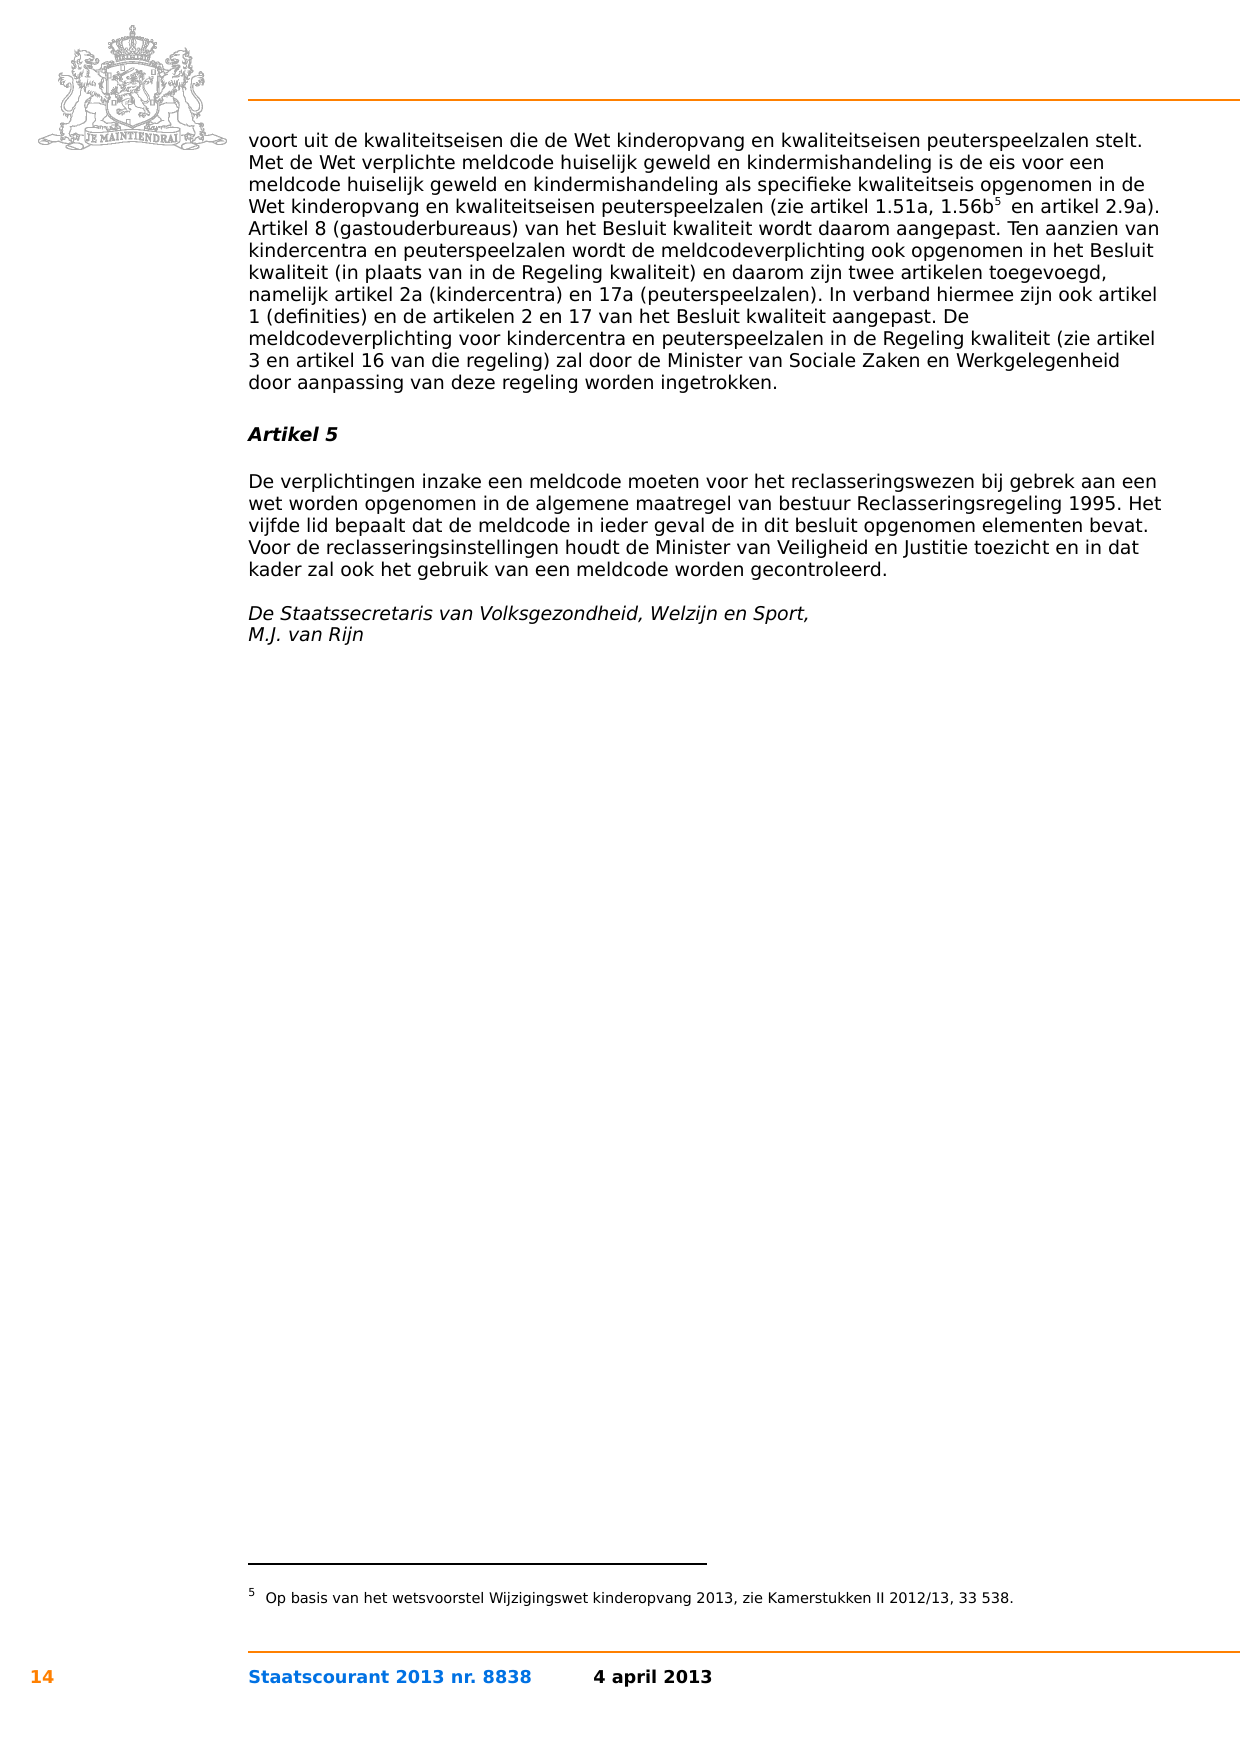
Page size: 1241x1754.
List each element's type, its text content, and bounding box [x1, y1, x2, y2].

text De verplichtingen inzake een meldcode moeten voor het reclasseringswezen bij gebrek aan een wet worden opgenomen in de algemene maatregel van bestuur Reclasseringsregeling 1995. Het vijfde lid bepaalt dat de meldcode in ieder geval de in dit besluit opgenomen elementen bevat. Voor de reclasseringsinstellingen houdt de Minister van Veiligheid en Justitie toezicht en in dat kader zal ook het gebruik van een meldcode worden gecontroleerd. [248, 471, 1163, 581]
text De Staatssecretaris van Volksgezondheid, Welzijn en Sport, M.J. van Rijn [248, 602, 1163, 646]
text Op basis van het wetsvoorstel Wijzigingswet kinderopvang 2013, zie Kamerstukken II 2012/13, 33 538. [248, 1586, 1163, 1608]
picture [38, 25, 227, 150]
text voort uit de kwaliteitseisen die de Wet kinderopvang en kwaliteitseisen peuterspeelzalen stelt. Met de Wet verplichte meldcode huiselijk geweld en kindermishandeling is de eis voor een meldcode huiselijk geweld en kindermishandeling als specifieke kwaliteitseis opgenomen in de Wet kinderopvang en kwaliteitseisen peuterspeelzalen (zie artikel 1.51a, 1.56b en artikel 2.9a). Artikel 8 (gastouderbureaus) van het Besluit kwaliteit wordt daarom aangepast. Ten aanzien van kindercentra en peuterspeelzalen wordt de meldcodeverplichting ook opgenomen in het Besluit kwaliteit (in plaats van in de Regeling kwaliteit) en daarom zijn twee artikelen toegevoegd, namelijk artikel 2a (kindercentra) en 17a (peuterspeelzalen). In verband hiermee zijn ook artikel 1 (definities) en de artikelen 2 en 17 van het Besluit kwaliteit aangepast. De meldcodeverplichting voor kindercentra en peuterspeelzalen in de Regeling kwaliteit (zie artikel 3 en artikel 16 van die regeling) zal door de Minister van Sociale Zaken en Werkgelegenheid door aanpassing van deze regeling worden ingetrokken. [248, 130, 1163, 394]
subtitle Artikel 5 [248, 424, 1163, 446]
